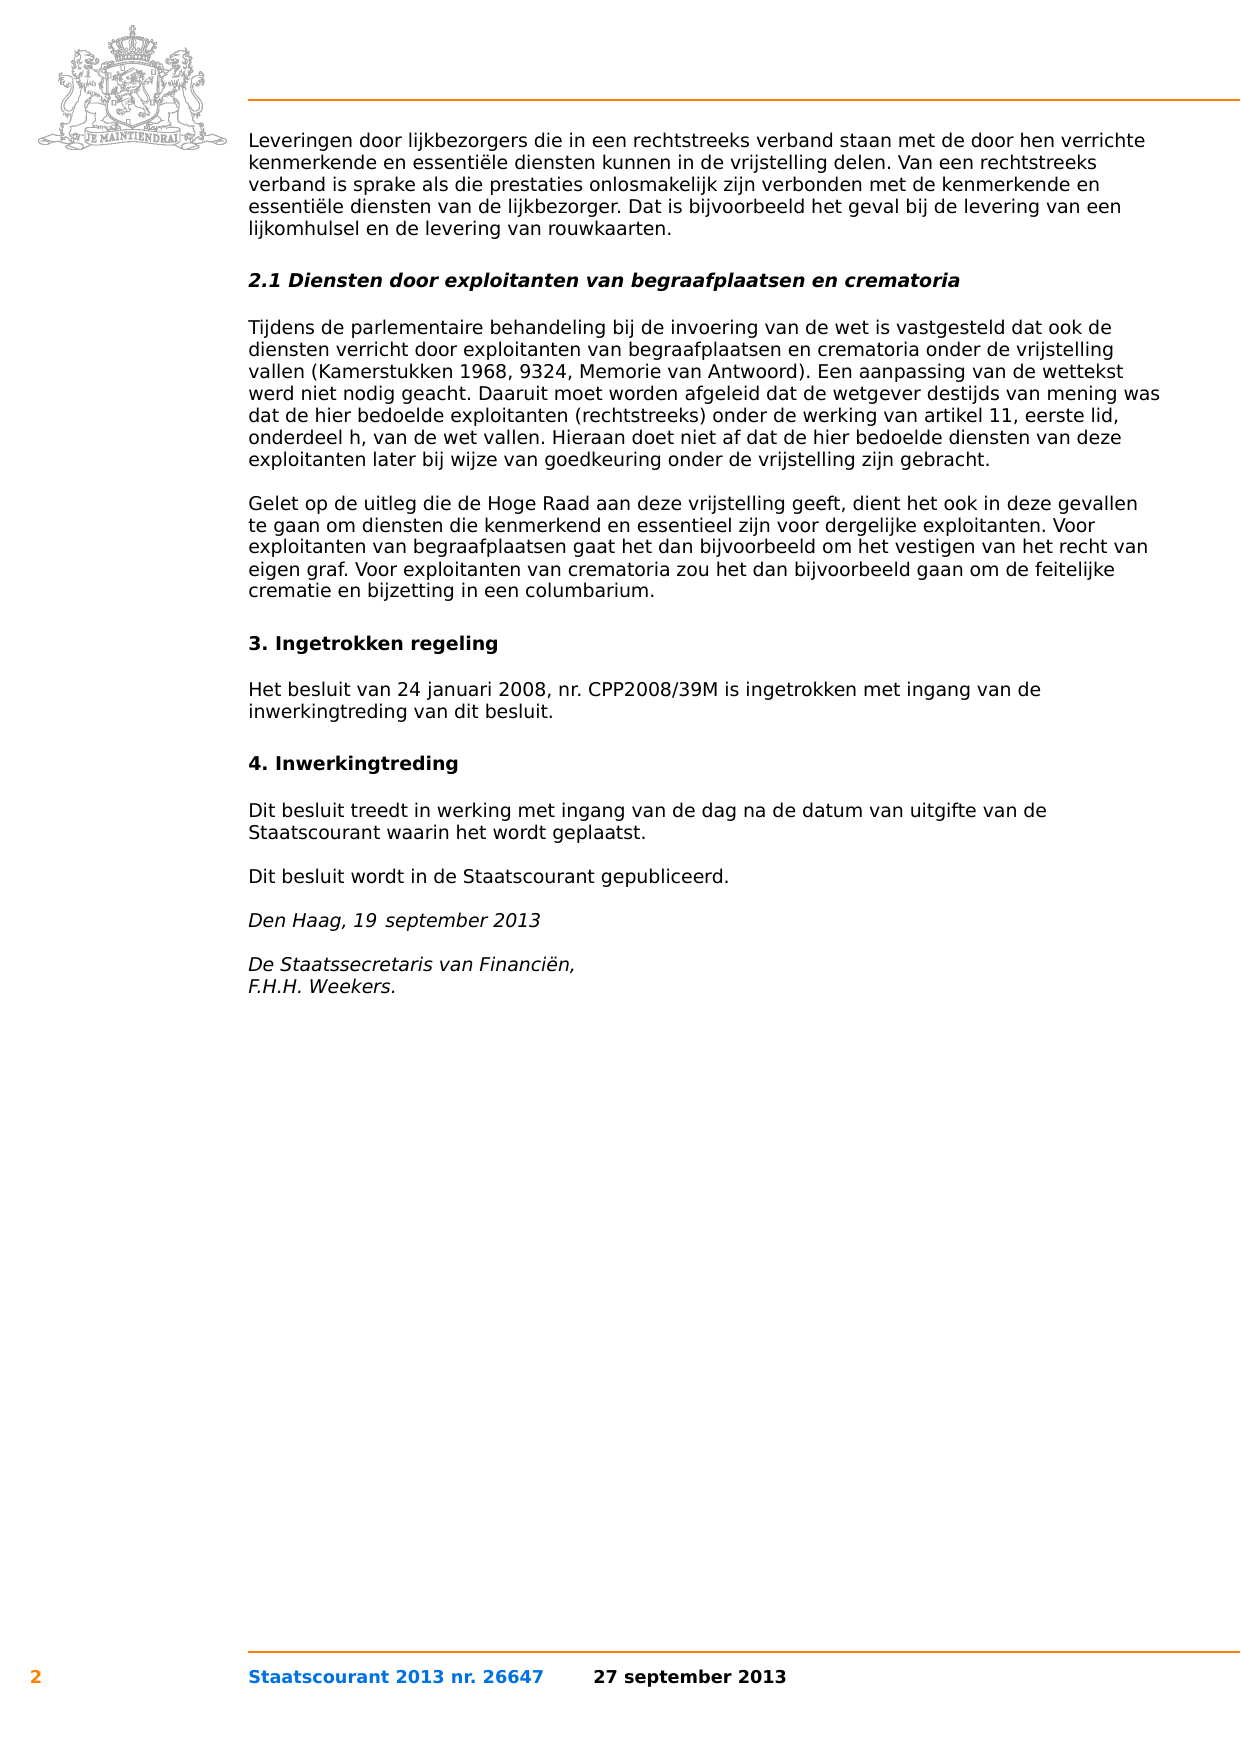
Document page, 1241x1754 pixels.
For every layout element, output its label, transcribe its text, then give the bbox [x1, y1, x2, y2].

text Het besluit van 24 januari 2008, nr. CPP2008/39M is ingetrokken met ingang van de inwerkingtreding van dit besluit. [248, 679, 1163, 723]
subtitle 2.1 Diensten door exploitanten van begraafplaatsen en crematoria [248, 270, 1163, 292]
text Dit besluit treedt in werking met ingang van de dag na de datum van uitgifte van de Staatscourant waarin het wordt geplaatst. [248, 800, 1163, 844]
subtitle 4. Inwerkingtreding [248, 753, 1163, 775]
text De Staatssecretaris van Financiën, F.H.H. Weekers. [248, 954, 1163, 998]
picture [38, 25, 227, 150]
subtitle 3. Ingetrokken regeling [248, 632, 1163, 654]
text Dit besluit wordt in de Staatscourant gepubliceerd. [248, 866, 1163, 888]
text Tijdens de parlementaire behandeling bij de invoering van de wet is vastgesteld dat ook de diensten verricht door exploitanten van begraafplaatsen en crematoria onder de vrijstelling vallen (Kamerstukken 1968, 9324, Memorie van Antwoord). Een aanpassing van de wettekst werd niet nodig geacht. Daaruit moet worden afgeleid dat de wetgever destijds van mening was dat de hier bedoelde exploitanten (rechtstreeks) onder de werking van artikel 11, eerste lid, onderdeel h, van de wet vallen. Hieraan doet niet af dat de hier bedoelde diensten van deze exploitanten later bij wijze van goedkeuring onder de vrijstelling zijn gebracht. [248, 317, 1163, 471]
text Leveringen door lijkbezorgers die in een rechtstreeks verband staan met de door hen verrichte kenmerkende en essentiële diensten kunnen in de vrijstelling delen. Van een rechtstreeks verband is sprake als die prestaties onlosmakelijk zijn verbonden met de kenmerkende en essentiële diensten van de lijkbezorger. Dat is bijvoorbeeld het geval bij de levering van een lijkomhulsel en de levering van rouwkaarten. [248, 130, 1163, 240]
text Den Haag, 19 september 2013 [248, 910, 1163, 932]
text Gelet op de uitleg die de Hoge Raad aan deze vrijstelling geeft, dient het ook in deze gevallen te gaan om diensten die kenmerkend en essentieel zijn voor dergelijke exploitanten. Voor exploitanten van begraafplaatsen gaat het dan bijvoorbeeld om het vestigen van het recht van eigen graf. Voor exploitanten van crematoria zou het dan bijvoorbeeld gaan om de feitelijke crematie en bijzetting in een columbarium. [248, 492, 1163, 602]
